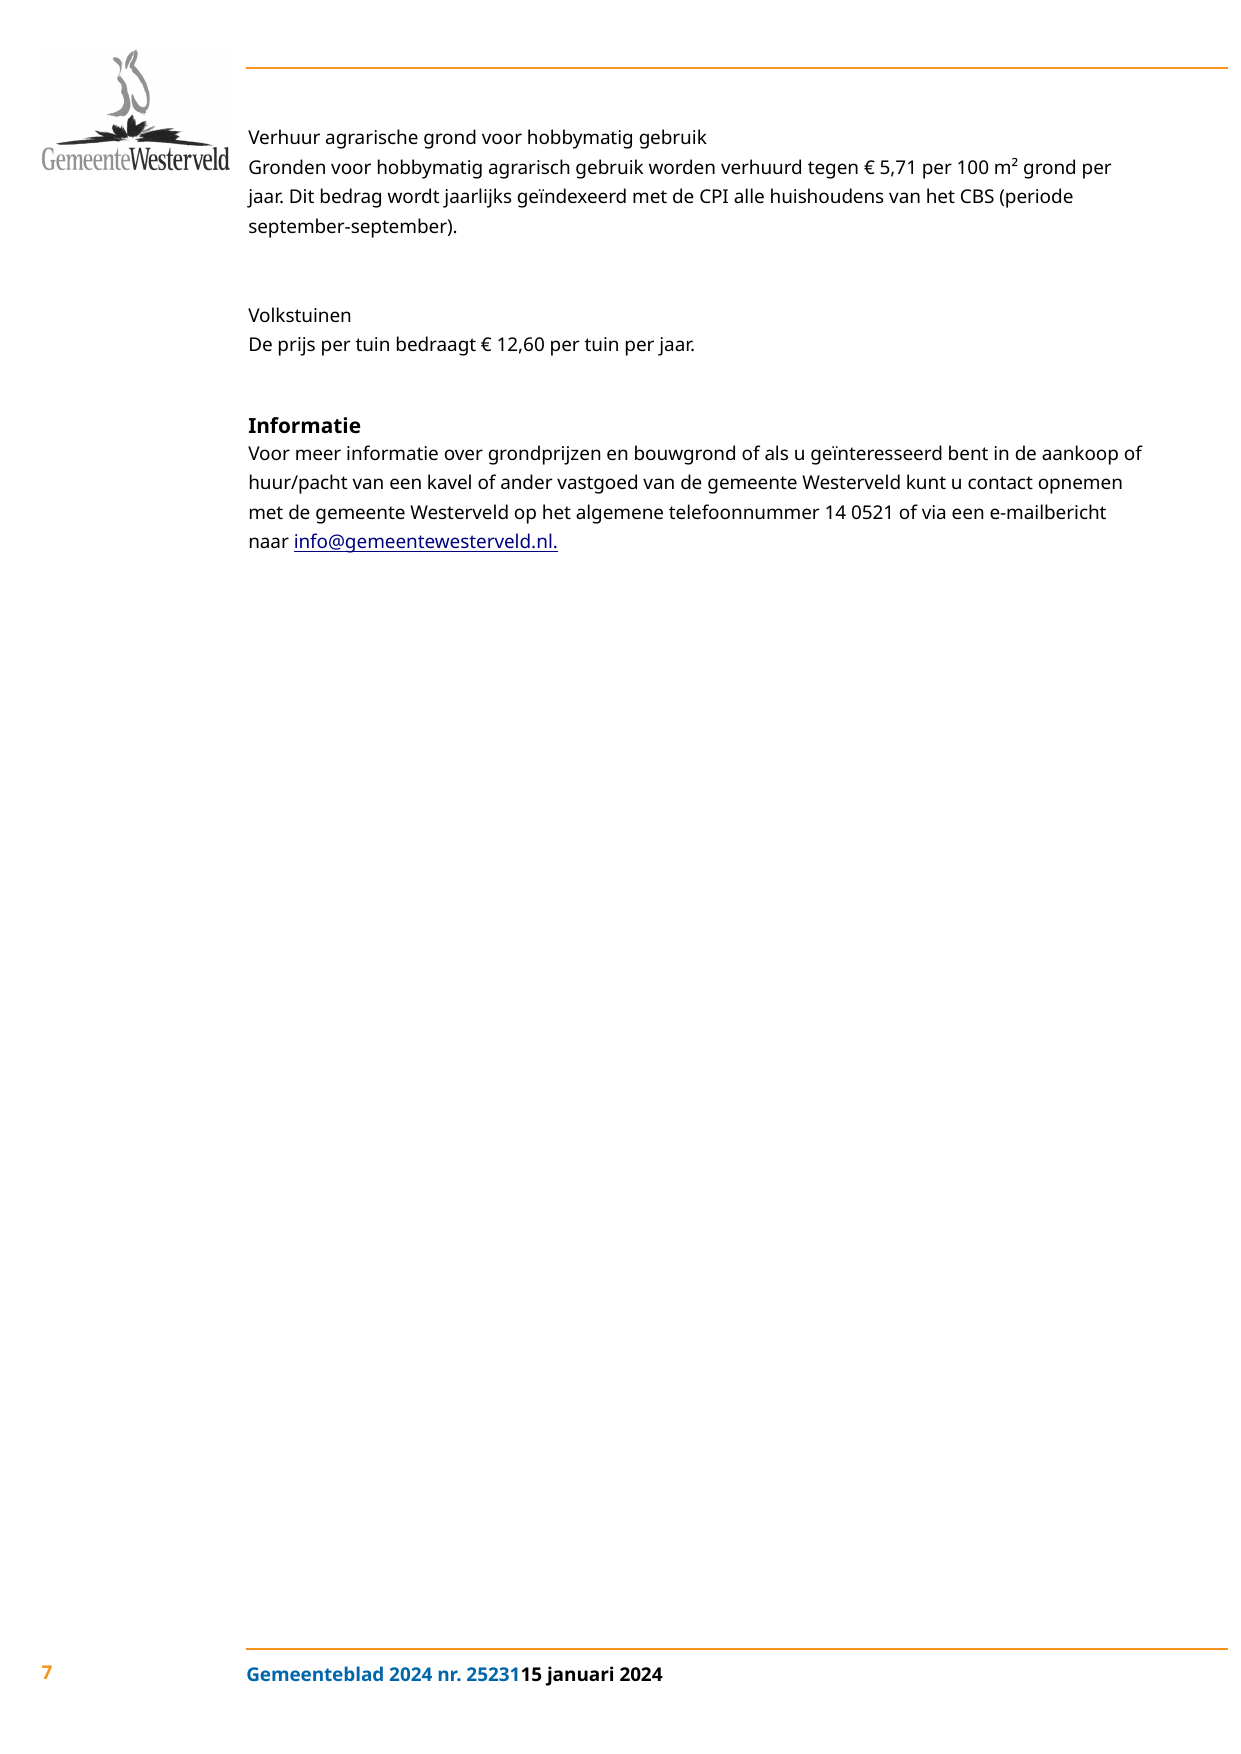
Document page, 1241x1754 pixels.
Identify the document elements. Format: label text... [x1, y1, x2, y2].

text Verhuur agrarische grond voor hobbymatig gebruik [248, 124, 1152, 150]
text Gronden voor hobbymatig agrarisch gebruik worden verhuurd tegen € 5,71 per 100 m² grond per jaar. Dit bedrag wordt jaarlijks geïndexeerd met de CPI alle huishoudens van het CBS (periode september-september). [248, 154, 1152, 239]
text De prijs per tuin bedraagt € 12,60 per tuin per jaar. [248, 331, 1152, 357]
text Volkstuinen [248, 302, 1152, 328]
text Voor meer informatie over grondprijzen en bouwgrond of als u geïnteresseerd bent in de aankoop of huur/pacht van een kavel of ander vastgoed van de gemeente Westerveld kunt u contact opnemen met de gemeente Westerveld op het algemene telefoonnummer 14 0521 of via een e-mailbericht naar info@gemeentewesterveld.nl. [248, 440, 1152, 554]
text Informatie [248, 411, 1152, 440]
picture [41, 47, 231, 172]
